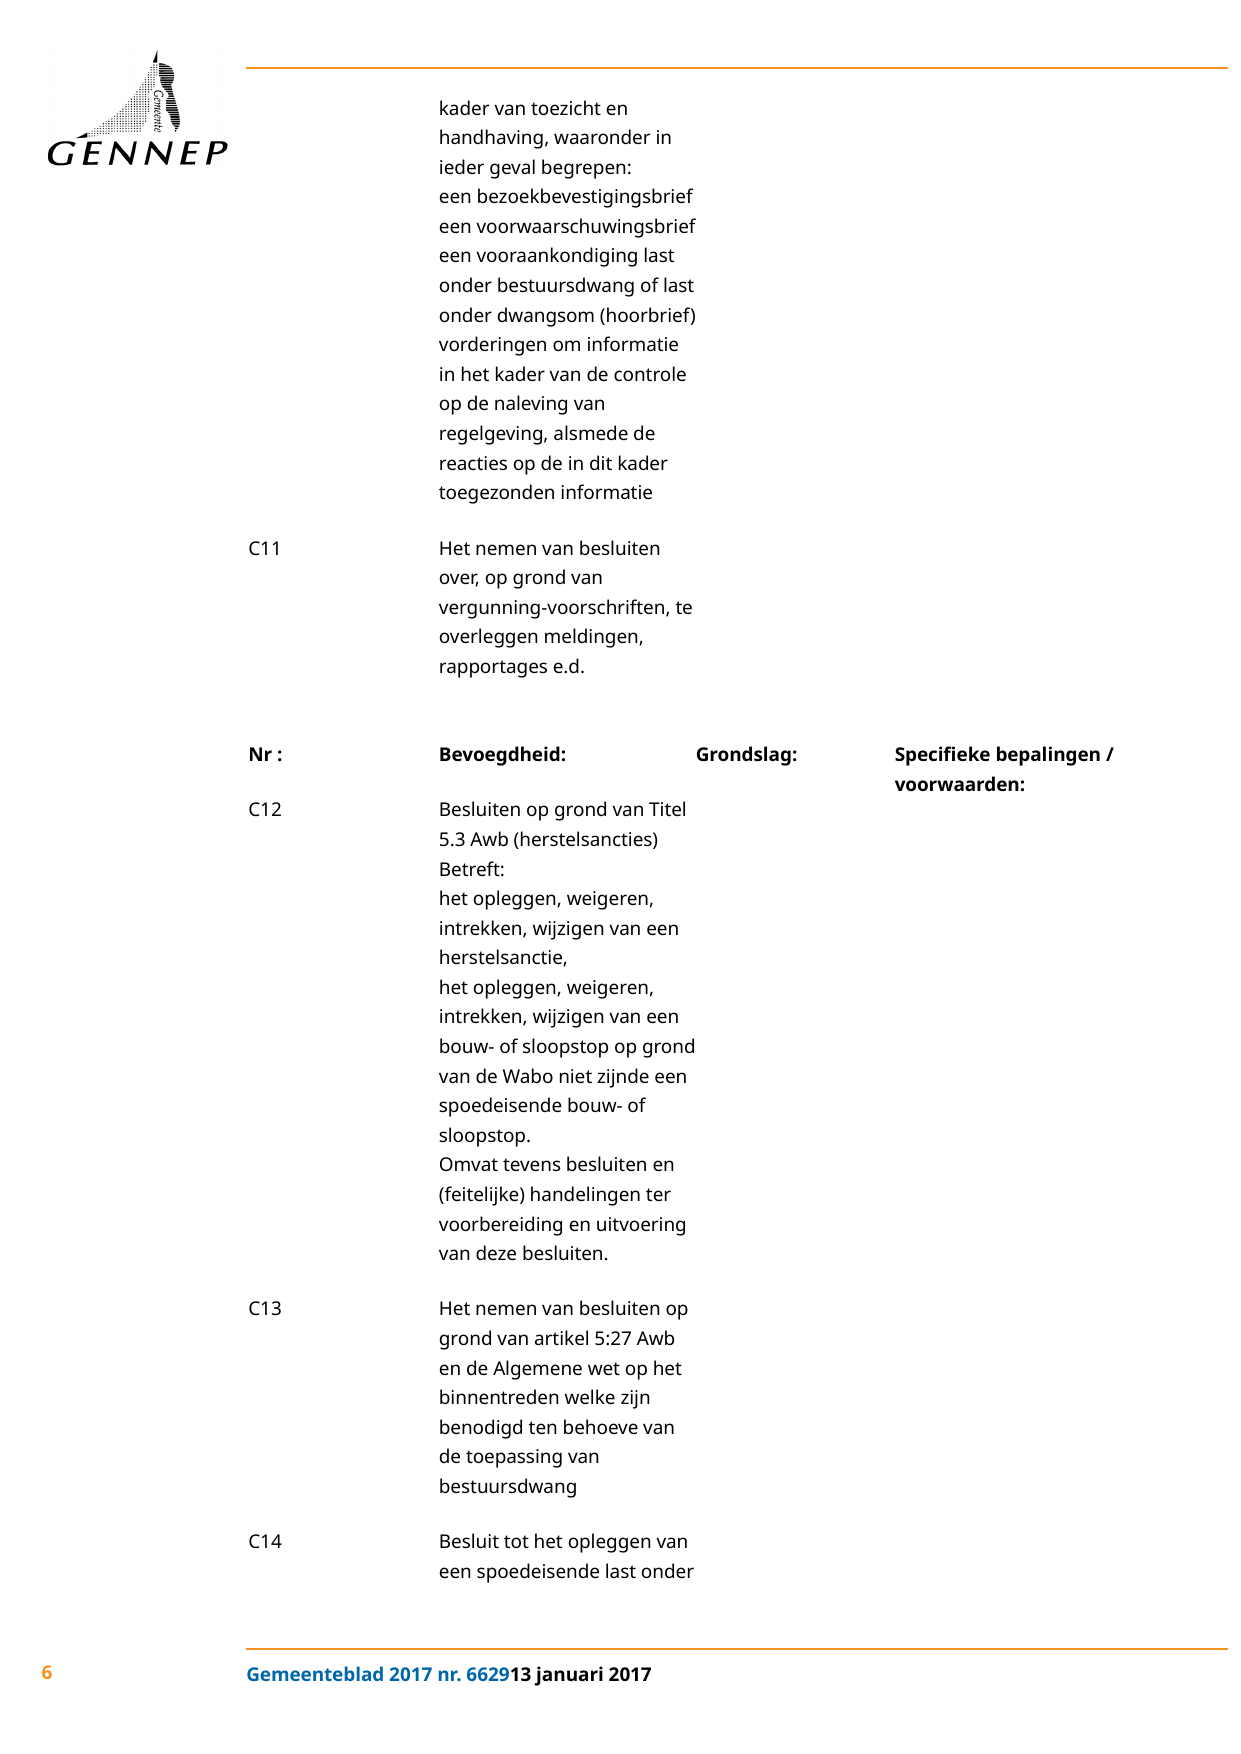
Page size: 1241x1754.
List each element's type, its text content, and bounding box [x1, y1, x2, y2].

table_cell C11 [248, 535, 439, 708]
table_cell kader van toezicht en handhaving, waaronder in ieder geval begrepen: een bezoekbevestigingsbrief een voorwaarschuwingsbrief een vooraankondiging last onder bestuursdwang of last onder dwangsom (hoorbrief) vorderingen om informatie in het kader van de controle op de naleving van regelgeving, alsmede de reacties op de in dit kader toegezonden informatie [439, 95, 696, 535]
table_cell Besluiten op grond van Titel 5.3 Awb (herstelsancties) Betreft: het opleggen, weigeren, intrekken, wijzigen van een herstelsanctie, het opleggen, weigeren, intrekken, wijzigen van een bouw- of sloopstop op grond van de Wabo niet zijnde een spoedeisende bouw- of sloopstop. Omvat tevens besluiten en (feitelijke) handelingen ter voorbereiding en uitvoering van deze besluiten. [439, 797, 696, 1296]
table_cell Het nemen van besluiten op grond van artikel 5:27 Awb en de Algemene wet op het binnentreden welke zijn benodigd ten behoeve van de toepassing van bestuursdwang [439, 1296, 696, 1528]
table_header Specifieke bepalingen / voorwaarden: [895, 741, 1152, 797]
table_cell C12 [248, 797, 439, 1296]
table_header Bevoegdheid: [439, 741, 696, 797]
table_cell [696, 797, 894, 1296]
table_cell [895, 1529, 1152, 1584]
table_cell [895, 797, 1152, 1296]
table_cell [696, 95, 894, 535]
table_cell [895, 535, 1152, 708]
picture [41, 47, 231, 172]
table_cell [696, 1529, 894, 1584]
table_cell [696, 1296, 894, 1528]
table_header Grondslag: [696, 741, 894, 797]
table_cell [248, 95, 439, 535]
table_cell [895, 1296, 1152, 1528]
table_cell Het nemen van besluiten over, op grond van vergunning-voorschriften, te overleggen meldingen, rapportages e.d. [439, 535, 696, 708]
table_cell Besluit tot het opleggen van een spoedeisende last onder [439, 1529, 696, 1584]
table_cell [895, 95, 1152, 535]
table_header Nr : [248, 741, 439, 797]
table_cell C14 [248, 1529, 439, 1584]
table_cell [696, 535, 894, 708]
table_cell C13 [248, 1296, 439, 1528]
